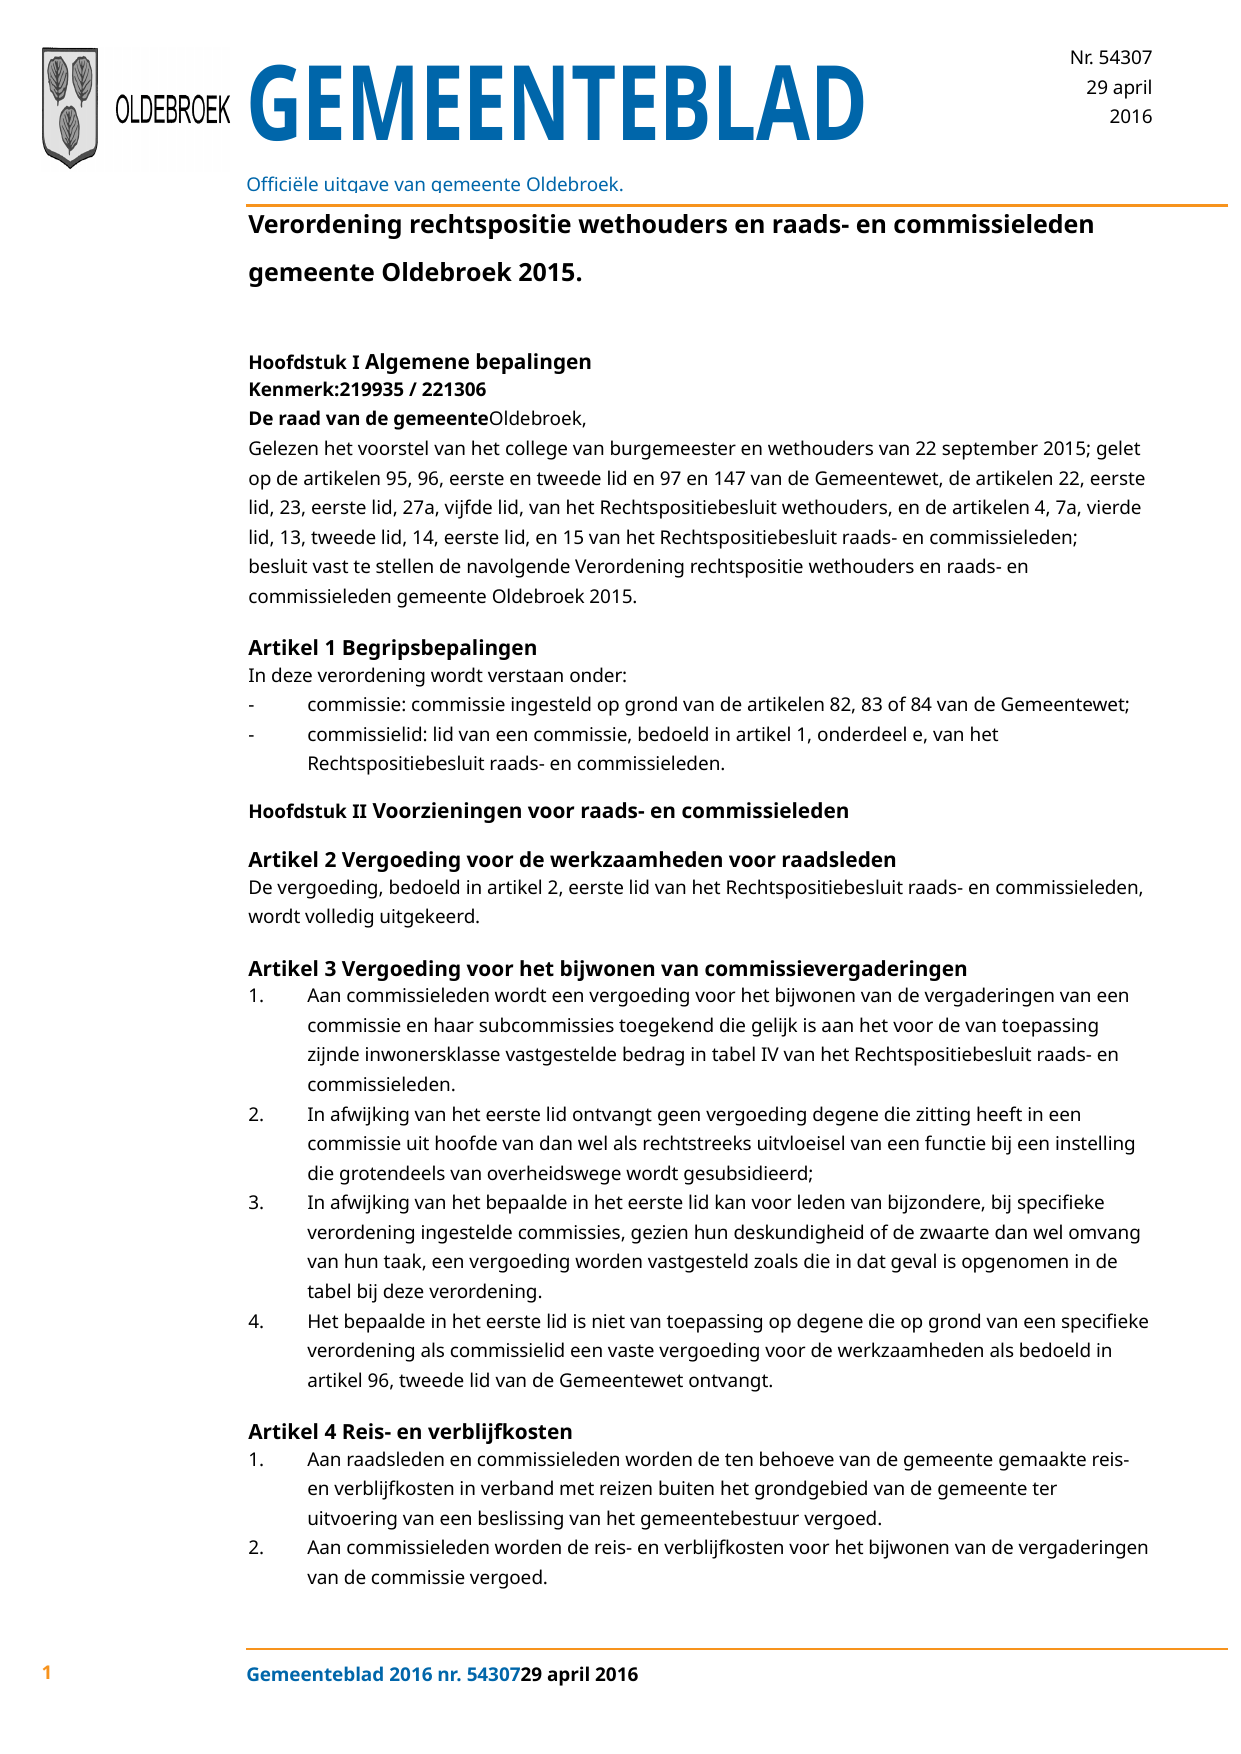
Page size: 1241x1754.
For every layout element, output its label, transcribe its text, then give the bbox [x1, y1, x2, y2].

text De raad van de gemeenteOldebroek, [248, 406, 1152, 431]
text Artikel 3 Vergoeding voor het bijwonen van commissievergaderingen [248, 954, 1152, 982]
list Aan raadsleden en commissieleden worden de ten behoeve van de gemeente gemaakte reis- en verblijfkosten in verband met reizen buiten het grondgebied van de gemeente ter uitvoering van een beslissing van het gemeentebestuur vergoed. [248, 1446, 1152, 1531]
list In afwijking van het bepaalde in het eerste lid kan voor leden van bijzondere, bij specifieke verordening ingestelde commissies, gezien hun deskundigheid of de zwaarte dan wel omvang van hun taak, een vergoeding worden vastgesteld zoals die in dat geval is opgenomen in de tabel bij deze verordening. [248, 1189, 1152, 1304]
text Artikel 1 Begripsbepalingen [248, 633, 1152, 662]
text besluit vast te stellen de navolgende Verordening rechtspositie wethouders en raads- en commissieleden gemeente Oldebroek 2015. [248, 553, 1152, 609]
list In afwijking van het eerste lid ontvangt geen vergoeding degene die zitting heeft in een commissie uit hoofde van dan wel als rechtstreeks uitvloeisel van een functie bij een instelling die grotendeels van overheidswege wordt gesubsidieerd; [248, 1101, 1152, 1186]
text Hoofdstuk II Voorzieningen voor raads- en commissieleden [248, 796, 1152, 825]
list commissielid: lid van een commissie, bedoeld in artikel 1, onderdeel e, van het Rechtspositiebesluit raads- en commissieleden. [248, 721, 1152, 776]
list Het bepaalde in het eerste lid is niet van toepassing op degene die op grond van een specifieke verordening als commissielid een vaste vergoeding voor de werkzaamheden als bedoeld in artikel 96, tweede lid van de Gemeentewet ontvangt. [248, 1308, 1152, 1393]
text Gelezen het voorstel van het college van burgemeester en wethouders van 22 september 2015; gelet op de artikelen 95, 96, eerste en tweede lid en 97 en 147 van de Gemeentewet, de artikelen 22, eerste lid, 23, eerste lid, 27a, vijfde lid, van het Rechtspositiebesluit wethouders, en de artikelen 4, 7a, vierde lid, 13, tweede lid, 14, eerste lid, en 15 van het Rechtspositiebesluit raads- en commissieleden; [248, 435, 1152, 549]
list Aan commissieleden wordt een vergoeding voor het bijwonen van de vergaderingen van een commissie en haar subcommissies toegekend die gelijk is aan het voor de van toepassing zijnde inwonersklasse vastgestelde bedrag in tabel IV van het Rechtspositiebesluit raads- en commissieleden. [248, 982, 1152, 1097]
picture [41, 47, 231, 172]
text Hoofdstuk I Algemene bepalingen [248, 347, 1152, 376]
text Artikel 4 Reis- en verblijfkosten [248, 1417, 1152, 1446]
text Artikel 2 Vergoeding voor de werkzaamheden voor raadsleden [248, 846, 1152, 874]
list Aan commissieleden worden de reis- en verblijfkosten voor het bijwonen van de vergaderingen van de commissie vergoed. [248, 1534, 1152, 1590]
text Verordening rechtspositie wethouders en raads- en commissieleden gemeente Oldebroek 2015. [248, 207, 1152, 288]
text De vergoeding, bedoeld in artikel 2, eerste lid van het Rechtspositiebesluit raads- en commissieleden, wordt volledig uitgekeerd. [248, 874, 1152, 929]
text Kenmerk:219935 / 221306 [248, 376, 1152, 402]
list commissie: commissie ingesteld op grond van de artikelen 82, 83 of 84 van de Gemeentewet; [248, 691, 1152, 717]
text In deze verordening wordt verstaan onder: [248, 662, 1152, 688]
